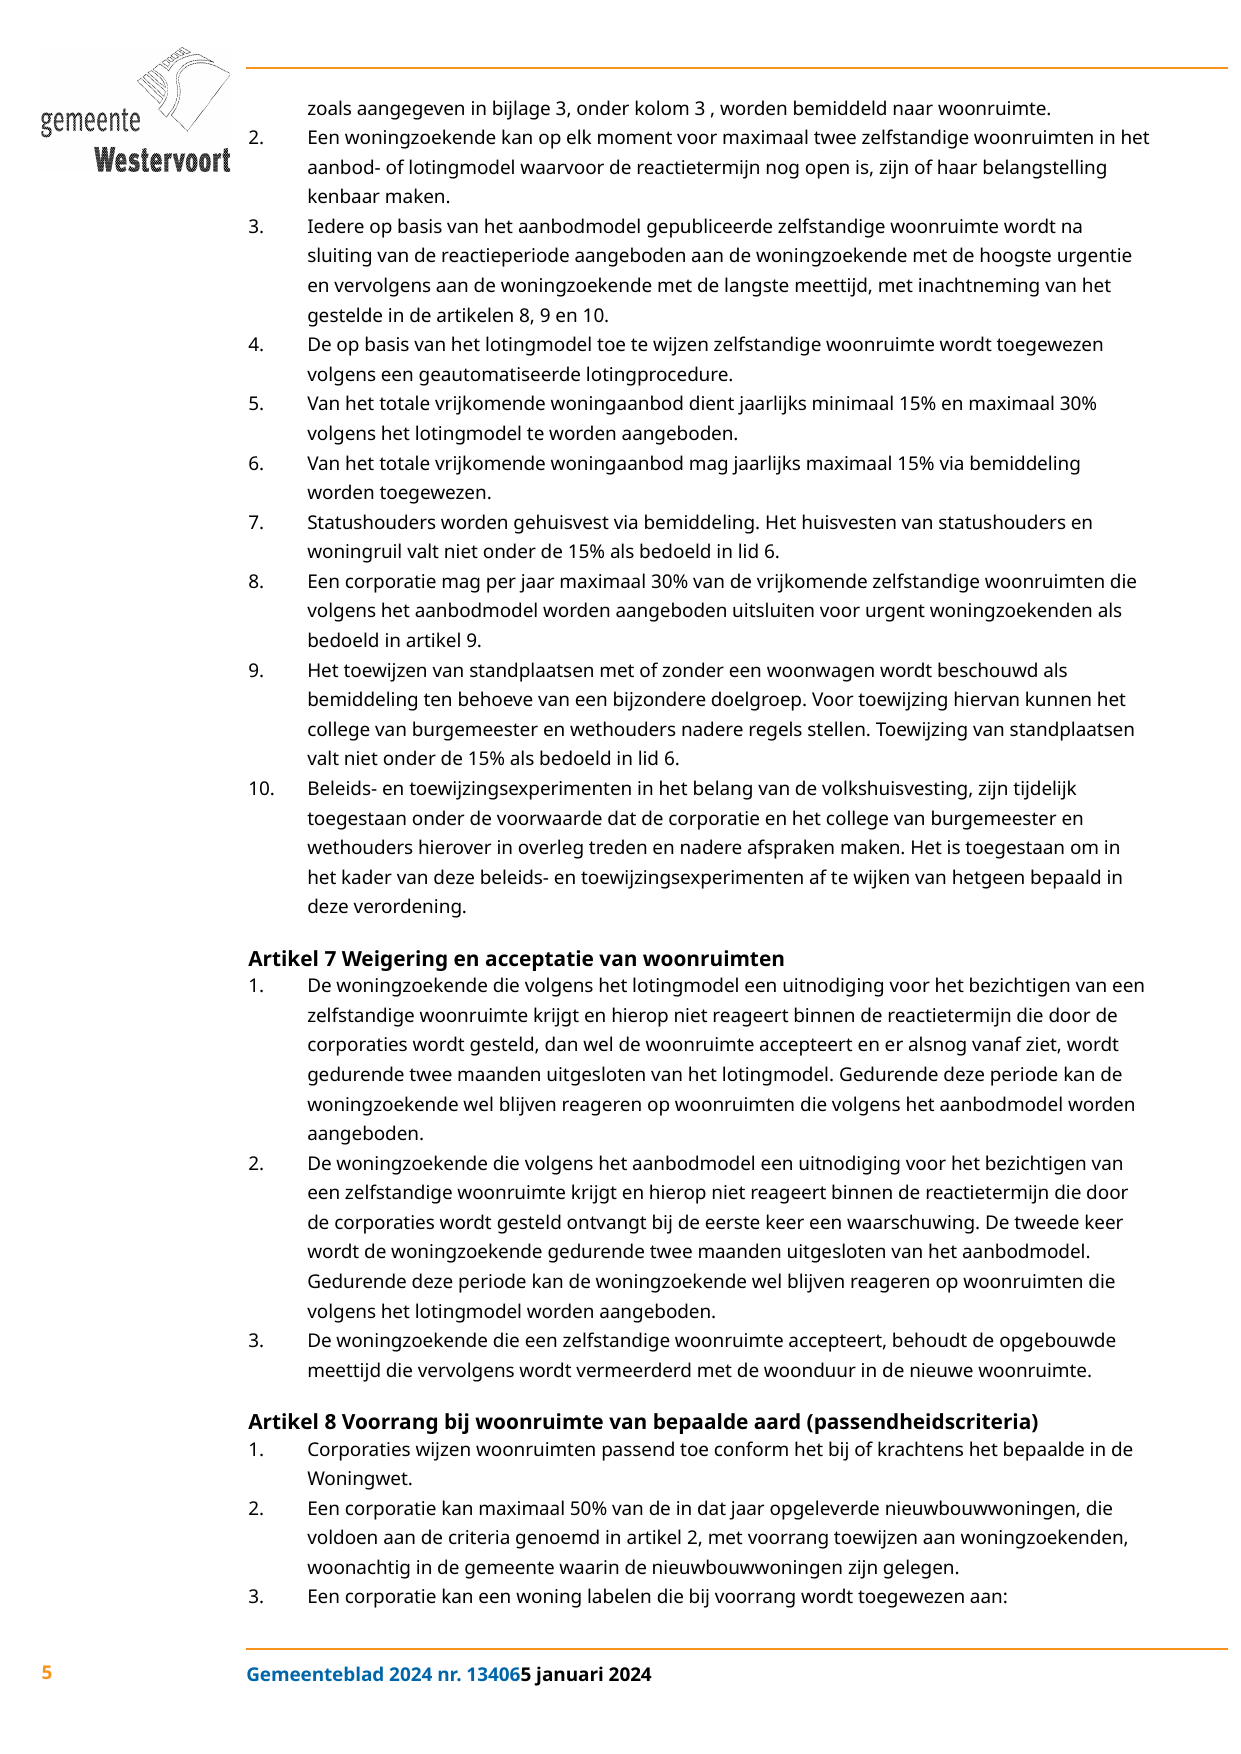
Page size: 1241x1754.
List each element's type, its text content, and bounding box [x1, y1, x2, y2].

list Een woningzoekende kan op elk moment voor maximaal twee zelfstandige woonruimten in het aanbod- of lotingmodel waarvoor de reactietermijn nog open is, zijn of haar belangstelling kenbaar maken. [248, 124, 1152, 209]
list Van het totale vrijkomende woningaanbod mag jaarlijks maximaal 15% via bemiddeling worden toegewezen. [248, 450, 1152, 505]
picture [41, 47, 231, 172]
list Statushouders worden gehuisvest via bemiddeling. Het huisvesten van statushouders en woningruil valt niet onder de 15% als bedoeld in lid 6. [248, 509, 1152, 564]
list Corporaties wijzen woonruimten passend toe conform het bij of krachtens het bepaalde in de Woningwet. [248, 1436, 1152, 1491]
list Van het totale vrijkomende woningaanbod dient jaarlijks minimaal 15% en maximaal 30% volgens het lotingmodel te worden aangeboden. [248, 391, 1152, 446]
list De op basis van het lotingmodel toe te wijzen zelfstandige woonruimte wordt toegewezen volgens een geautomatiseerde lotingprocedure. [248, 331, 1152, 387]
list zoals aangegeven in bijlage 3, onder kolom 3 , worden bemiddeld naar woonruimte. [248, 95, 1152, 121]
list Iedere op basis van het aanbodmodel gepubliceerde zelfstandige woonruimte wordt na sluiting van de reactieperiode aangeboden aan de woningzoekende met de hoogste urgentie en vervolgens aan de woningzoekende met de langste meettijd, met inachtneming van het gestelde in de artikelen 8, 9 en 10. [248, 213, 1152, 328]
text Artikel 8 Voorrang bij woonruimte van bepaalde aard (passendheidscriteria) [248, 1407, 1152, 1436]
list Een corporatie kan maximaal 50% van de in dat jaar opgeleverde nieuwbouwwoningen, die voldoen aan de criteria genoemd in artikel 2, met voorrang toewijzen aan woningzoekenden, woonachtig in de gemeente waarin de nieuwbouwwoningen zijn gelegen. [248, 1495, 1152, 1580]
list Het toewijzen van standplaatsen met of zonder een woonwagen wordt beschouwd als bemiddeling ten behoeve van een bijzondere doelgroep. Voor toewijzing hiervan kunnen het college van burgemeester en wethouders nadere regels stellen. Toewijzing van standplaatsen valt niet onder de 15% als bedoeld in lid 6. [248, 657, 1152, 771]
list De woningzoekende die volgens het aanbodmodel een uitnodiging voor het bezichtigen van een zelfstandige woonruimte krijgt en hierop niet reageert binnen de reactietermijn die door de corporaties wordt gesteld ontvangt bij de eerste keer een waarschuwing. De tweede keer wordt de woningzoekende gedurende twee maanden uitgesloten van het aanbodmodel. Gedurende deze periode kan de woningzoekende wel blijven reageren op woonruimten die volgens het lotingmodel worden aangeboden. [248, 1150, 1152, 1323]
list Een corporatie mag per jaar maximaal 30% van de vrijkomende zelfstandige woonruimten die volgens het aanbodmodel worden aangeboden uitsluiten voor urgent woningzoekenden als bedoeld in artikel 9. [248, 568, 1152, 653]
list Beleids- en toewijzingsexperimenten in het belang van de volkshuisvesting, zijn tijdelijk toegestaan onder de voorwaarde dat de corporatie en het college van burgemeester en wethouders hierover in overleg treden en nadere afspraken maken. Het is toegestaan om in het kader van deze beleids- en toewijzingsexperimenten af te wijken van hetgeen bepaald in deze verordening. [248, 775, 1152, 919]
list Een corporatie kan een woning labelen die bij voorrang wordt toegewezen aan: [248, 1584, 1152, 1609]
list De woningzoekende die een zelfstandige woonruimte accepteert, behoudt de opgebouwde meettijd die vervolgens wordt vermeerderd met de woonduur in de nieuwe woonruimte. [248, 1327, 1152, 1383]
text Artikel 7 Weigering en acceptatie van woonruimten [248, 944, 1152, 972]
list De woningzoekende die volgens het lotingmodel een uitnodiging voor het bezichtigen van een zelfstandige woonruimte krijgt en hierop niet reageert binnen de reactietermijn die door de corporaties wordt gesteld, dan wel de woonruimte accepteert en er alsnog vanaf ziet, wordt gedurende twee maanden uitgesloten van het lotingmodel. Gedurende deze periode kan de woningzoekende wel blijven reageren op woonruimten die volgens het aanbodmodel worden aangeboden. [248, 972, 1152, 1146]
